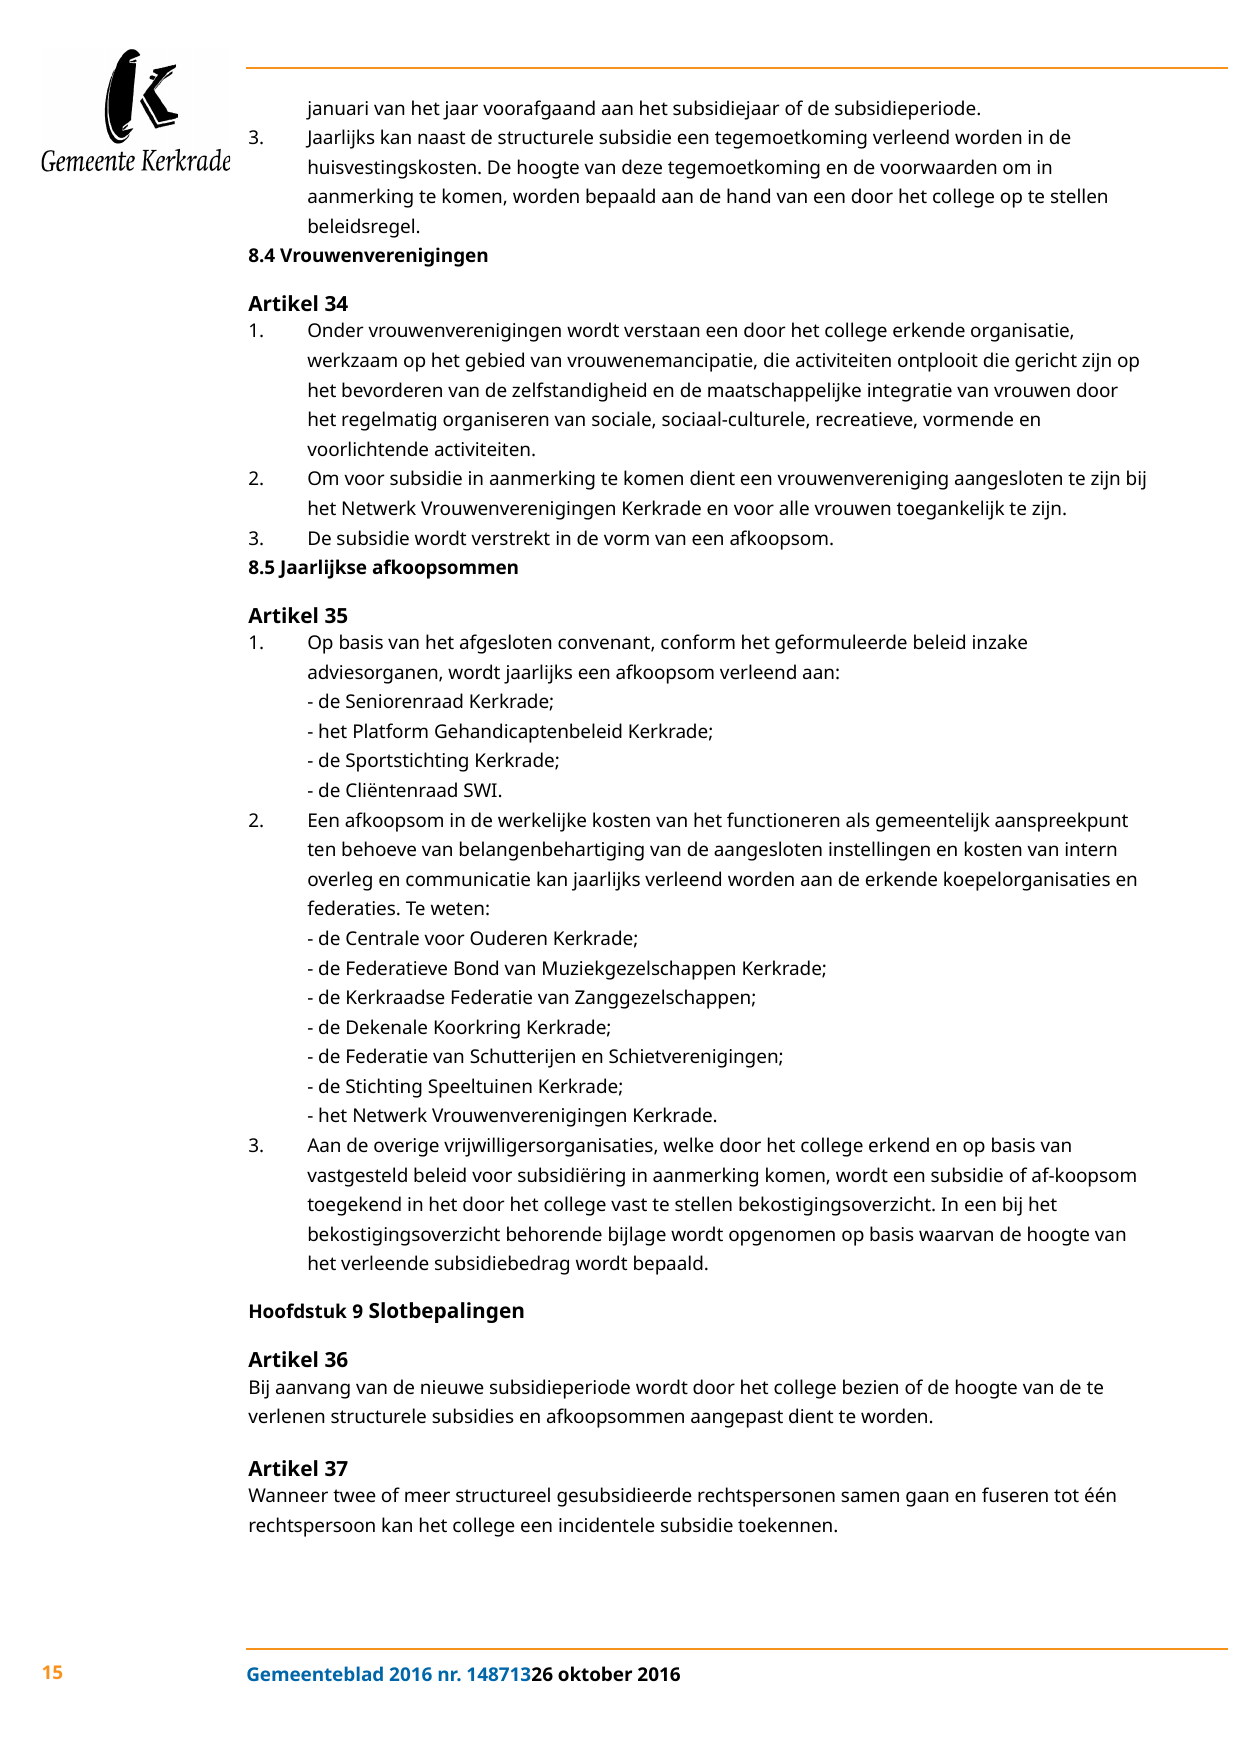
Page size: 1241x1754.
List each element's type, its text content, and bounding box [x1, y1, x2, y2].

list januari van het jaar voorafgaand aan het subsidiejaar of de subsidieperiode. [248, 95, 1152, 121]
list - de Seniorenraad Kerkrade; [248, 688, 1152, 714]
list Onder vrouwenverenigingen wordt verstaan een door het college erkende organisatie, werkzaam op het gebied van vrouwenemancipatie, die activiteiten ontplooit die gericht zijn op het bevorderen van de zelfstandigheid en de maatschappelijke integratie van vrouwen door het regelmatig organiseren van sociale, sociaal-culturele, recreatieve, vormende en voorlichtende activiteiten. [248, 318, 1152, 462]
list - de Kerkraadse Federatie van Zanggezelschappen; [248, 984, 1152, 1010]
list Op basis van het afgesloten convenant, conform het geformuleerde beleid inzake adviesorganen, wordt jaarlijks een afkoopsom verleend aan: [248, 629, 1152, 685]
list - het Netwerk Vrouwenverenigingen Kerkrade. [248, 1103, 1152, 1128]
list - de Stichting Speeltuinen Kerkrade; [248, 1073, 1152, 1099]
list Een afkoopsom in de werkelijke kosten van het functioneren als gemeentelijk aanspreekpunt ten behoeve van belangenbehartiging van de aangesloten instellingen en kosten van intern overleg en communicatie kan jaarlijks verleend worden aan de erkende koepelorganisaties en federaties. Te weten: [248, 807, 1152, 921]
picture [41, 47, 231, 172]
list - de Federatieve Bond van Muziekgezelschappen Kerkrade; [248, 955, 1152, 981]
list - het Platform Gehandicaptenbeleid Kerkrade; [248, 718, 1152, 744]
text Artikel 34 [248, 289, 1152, 318]
text Wanneer twee of meer structureel gesubsidieerde rechtspersonen samen gaan en fuseren tot één rechtspersoon kan het college een incidentele subsidie toekennen. [248, 1482, 1152, 1538]
text Hoofdstuk 9 Slotbepalingen [248, 1296, 1152, 1325]
list - de Federatie van Schutterijen en Schietverenigingen; [248, 1043, 1152, 1069]
list - de Sportstichting Kerkrade; [248, 748, 1152, 773]
text Artikel 36 [248, 1346, 1152, 1374]
list Aan de overige vrijwilligersorganisaties, welke door het college erkend en op basis van vastgesteld beleid voor subsidiëring in aanmerking komen, wordt een subsidie of af-koopsom toegekend in het door het college vast te stellen bekostigingsoverzicht. In een bij het bekostigingsoverzicht behorende bijlage wordt opgenomen op basis waarvan de hoogte van het verleende subsidiebedrag wordt bepaald. [248, 1132, 1152, 1276]
text Bij aanvang van de nieuwe subsidieperiode wordt door het college bezien of de hoogte van de te verlenen structurele subsidies en afkoopsommen aangepast dient te worden. [248, 1374, 1152, 1429]
text Artikel 37 [248, 1454, 1152, 1482]
list - de Centrale voor Ouderen Kerkrade; [248, 925, 1152, 951]
list - de Cliëntenraad SWI. [248, 777, 1152, 803]
list Jaarlijks kan naast de structurele subsidie een tegemoetkoming verleend worden in de huisvestingskosten. De hoogte van deze tegemoetkoming en de voorwaarden om in aanmerking te komen, worden bepaald aan de hand van een door het college op te stellen beleidsregel. [248, 124, 1152, 239]
text Artikel 35 [248, 601, 1152, 629]
list - de Dekenale Koorkring Kerkrade; [248, 1014, 1152, 1040]
list De subsidie wordt verstrekt in de vorm van een afkoopsom. [248, 525, 1152, 551]
list Om voor subsidie in aanmerking te komen dient een vrouwenvereniging aangesloten te zijn bij het Netwerk Vrouwenverenigingen Kerkrade en voor alle vrouwen toegankelijk te zijn. [248, 466, 1152, 521]
text 8.4 Vrouwenverenigingen [248, 243, 1152, 268]
text 8.5 Jaarlijkse afkoopsommen [248, 554, 1152, 580]
